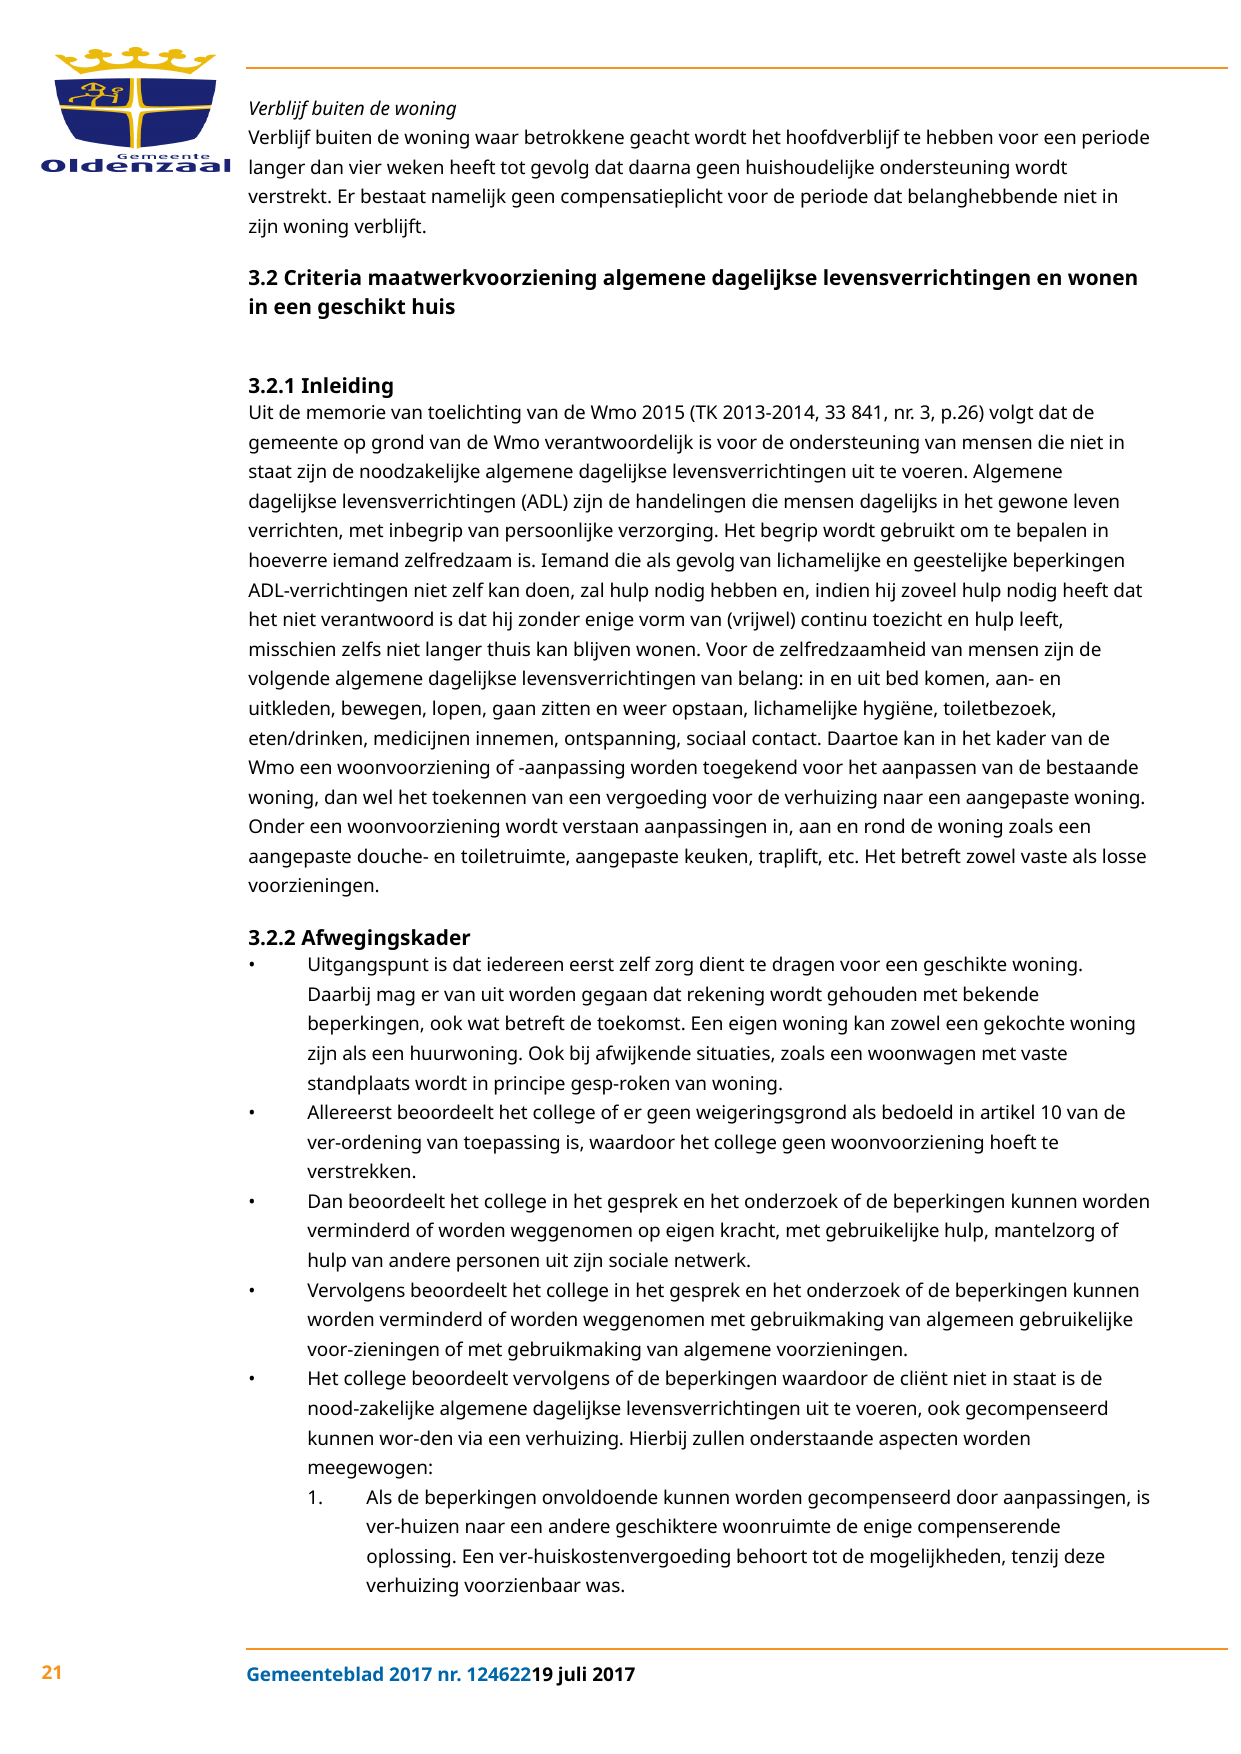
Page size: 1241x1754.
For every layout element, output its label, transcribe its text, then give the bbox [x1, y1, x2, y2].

text Uit de memorie van toelichting van de Wmo 2015 (TK 2013-2014, 33 841, nr. 3, p.26) volgt dat de gemeente op grond van de Wmo verantwoordelijk is voor de ondersteuning van mensen die niet in staat zijn de noodzakelijke algemene dagelijkse levensverrichtingen uit te voeren. Algemene dagelijkse levensverrichtingen (ADL) zijn de handelingen die mensen dagelijks in het gewone leven verrichten, met inbegrip van persoonlijke verzorging. Het begrip wordt gebruikt om te bepalen in hoeverre iemand zelfredzaam is. Iemand die als gevolg van lichamelijke en geestelijke beperkingen ADL-verrichtingen niet zelf kan doen, zal hulp nodig hebben en, indien hij zoveel hulp nodig heeft dat het niet verantwoord is dat hij zonder enige vorm van (vrijwel) continu toezicht en hulp leeft, misschien zelfs niet langer thuis kan blijven wonen. Voor de zelfredzaamheid van mensen zijn de volgende algemene dagelijkse levensverrichtingen van belang: in en uit bed komen, aan- en uitkleden, bewegen, lopen, gaan zitten en weer opstaan, lichamelijke hygiëne, toiletbezoek, eten/drinken, medicijnen innemen, ontspanning, sociaal contact. Daartoe kan in het kader van de Wmo een woonvoorziening of -aanpassing worden toegekend voor het aanpassen van de bestaande woning, dan wel het toekennen van een vergoeding voor de verhuizing naar een aangepaste woning. Onder een woonvoorziening wordt verstaan aanpassingen in, aan en rond de woning zoals een aangepaste douche- en toiletruimte, aangepaste keuken, traplift, etc. Het betreft zowel vaste als losse voorzieningen. [248, 399, 1152, 898]
list Dan beoordeelt het college in het gesprek en het onderzoek of de beperkingen kunnen worden verminderd of worden weggenomen op eigen kracht, met gebruikelijke hulp, mantelzorg of hulp van andere personen uit zijn sociale netwerk. [248, 1188, 1152, 1273]
text Verblijf buiten de woning waar betrokkene geacht wordt het hoofdverblijf te hebben voor een periode langer dan vier weken heeft tot gevolg dat daarna geen huishoudelijke ondersteuning wordt verstrekt. Er bestaat namelijk geen compensatieplicht voor de periode dat belanghebbende niet in zijn woning verblijft. [248, 124, 1152, 239]
list Als de beperkingen onvoldoende kunnen worden gecompenseerd door aanpassingen, is ver-huizen naar een andere geschiktere woonruimte de enige compenserende oplossing. Een ver-huiskostenvergoeding behoort tot de mogelijkheden, tenzij deze verhuizing voorzienbaar was. [307, 1484, 1152, 1598]
list Allereerst beoordeelt het college of er geen weigeringsgrond als bedoeld in artikel 10 van de ver-ordening van toepassing is, waardoor het college geen woonvoorziening hoeft te verstrekken. [248, 1099, 1152, 1184]
text 3.2.2 Afwegingskader [248, 923, 1152, 951]
list Uitgangspunt is dat iedereen eerst zelf zorg dient te dragen voor een geschikte woning. Daarbij mag er van uit worden gegaan dat rekening wordt gehouden met bekende beperkingen, ook wat betreft de toekomst. Een eigen woning kan zowel een gekochte woning zijn als een huurwoning. Ook bij afwijkende situaties, zoals een woonwagen met vaste standplaats wordt in principe gesp-roken van woning. [248, 951, 1152, 1096]
list Vervolgens beoordeelt het college in het gesprek en het onderzoek of de beperkingen kunnen worden verminderd of worden weggenomen met gebruikmaking van algemeen gebruikelijke voor-zieningen of met gebruikmaking van algemene voorzieningen. [248, 1277, 1152, 1362]
list Het college beoordeelt vervolgens of de beperkingen waardoor de cliënt niet in staat is de nood-zakelijke algemene dagelijkse levensverrichtingen uit te voeren, ook gecompenseerd kunnen wor-den via een verhuizing. Hierbij zullen onderstaande aspecten worden meegewogen: [248, 1366, 1152, 1480]
text Verblijf buiten de woning [248, 95, 1152, 121]
picture [41, 47, 231, 172]
text 3.2 Criteria maatwerkvoorziening algemene dagelijkse levensverrichtingen en wonen in een geschikt huis [248, 263, 1152, 320]
text 3.2.1 Inleiding [248, 371, 1152, 399]
